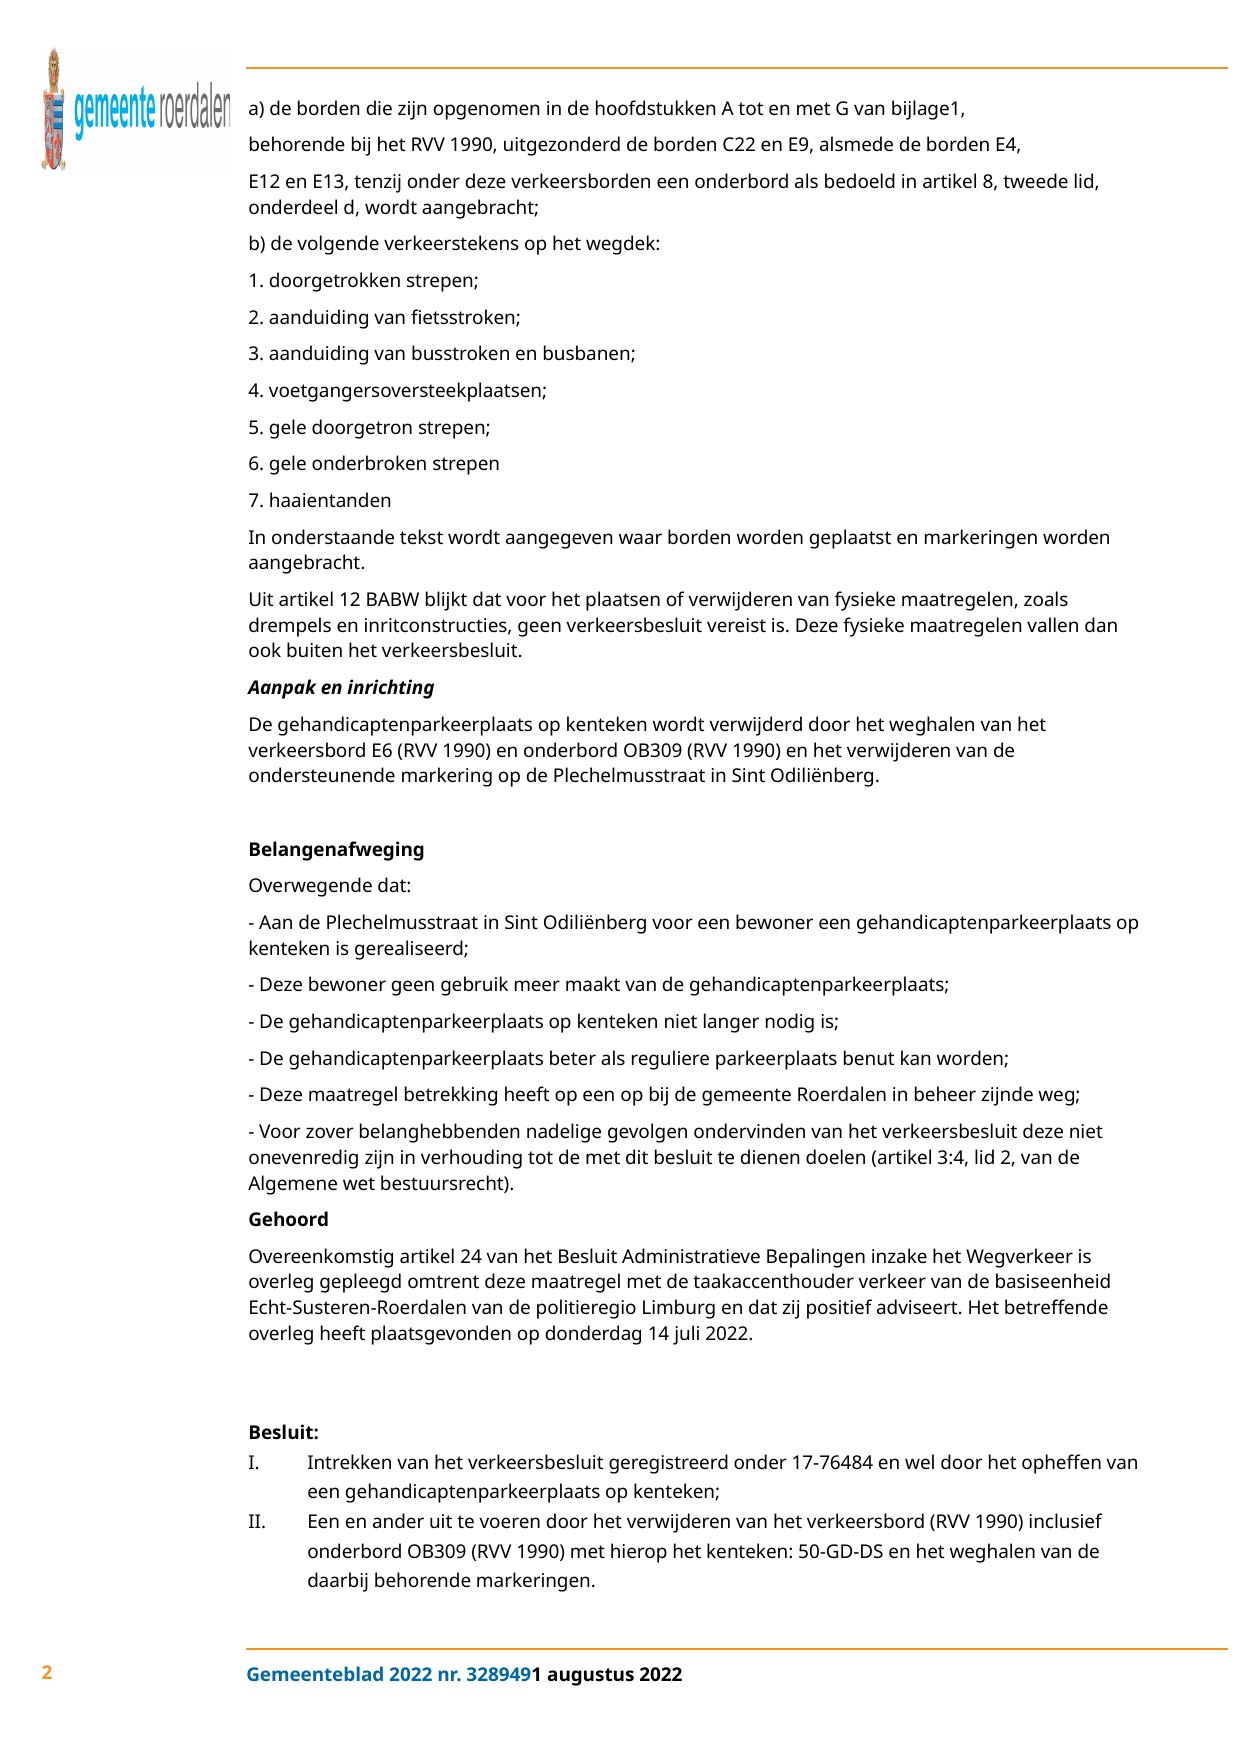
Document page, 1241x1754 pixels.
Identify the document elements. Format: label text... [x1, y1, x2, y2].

text 3. aanduiding van busstroken en busbanen; [248, 341, 1152, 366]
text 5. gele doorgetron strepen; [248, 414, 1152, 439]
text Besluit: [248, 1419, 1152, 1445]
text - De gehandicaptenparkeerplaats op kenteken niet langer nodig is; [248, 1008, 1152, 1034]
text Belangenafweging [248, 836, 1152, 862]
text 4. voetgangersoversteekplaatsen; [248, 377, 1152, 403]
text De gehandicaptenparkeerplaats op kenteken wordt verwijderd door het weghalen van het verkeersbord E6 (RVV 1990) en onderbord OB309 (RVV 1990) en het verwijderen van de ondersteunende markering op de Plechelmusstraat in Sint Odiliënberg. [248, 711, 1152, 788]
text Gehoord [248, 1206, 1152, 1232]
text Overwegende dat: [248, 872, 1152, 898]
text behorende bij het RVV 1990, uitgezonderd de borden C22 en E9, alsmede de borden E4, [248, 131, 1152, 157]
text 1. doorgetrokken strepen; [248, 267, 1152, 293]
text b) de volgende verkeerstekens op het wegdek: [248, 231, 1152, 256]
text 6. gele onderbroken strepen [248, 451, 1152, 476]
text 2. aanduiding van fietsstroken; [248, 304, 1152, 329]
text Overeenkomstig artikel 24 van het Besluit Administratieve Bepalingen inzake het Wegverkeer is overleg gepleegd omtrent deze maatregel met de taakaccenthouder verkeer van de basiseenheid Echt-Susteren-Roerdalen van de politieregio Limburg en dat zij positief adviseert. Het betreffende overleg heeft plaatsgevonden op donderdag 14 juli 2022. [248, 1243, 1152, 1346]
text E12 en E13, tenzij onder deze verkeersborden een onderbord als bedoeld in artikel 8, tweede lid, onderdeel d, wordt aangebracht; [248, 168, 1152, 219]
text Uit artikel 12 BABW blijkt dat voor het plaatsen of verwijderen van fysieke maatregelen, zoals drempels en inritconstructies, geen verkeersbesluit vereist is. Deze fysieke maatregelen vallen dan ook buiten het verkeersbesluit. [248, 586, 1152, 663]
text - Aan de Plechelmusstraat in Sint Odiliënberg voor een bewoner een gehandicaptenparkeerplaats op kenteken is gerealiseerd; [248, 909, 1152, 961]
text 7. haaientanden [248, 487, 1152, 513]
text - De gehandicaptenparkeerplaats beter als reguliere parkeerplaats benut kan worden; [248, 1045, 1152, 1071]
text - Voor zover belanghebbenden nadelige gevolgen ondervinden van het verkeersbesluit deze niet onevenredig zijn in verhouding tot de met dit besluit te dienen doelen (artikel 3:4, lid 2, van de Algemene wet bestuursrecht). [248, 1118, 1152, 1195]
list Intrekken van het verkeersbesluit geregistreerd onder 17-76484 en wel door het opheffen van een gehandicaptenparkeerplaats op kenteken; [248, 1449, 1152, 1504]
text - Deze bewoner geen gebruik meer maakt van de gehandicaptenparkeerplaats; [248, 972, 1152, 997]
text In onderstaande tekst wordt aangegeven waar borden worden geplaatst en markeringen worden aangebracht. [248, 524, 1152, 575]
text a) de borden die zijn opgenomen in de hoofdstukken A tot en met G van bijlage1, [248, 95, 1152, 121]
picture [41, 47, 231, 172]
text Aanpak en inrichting [248, 674, 1152, 700]
list Een en ander uit te voeren door het verwijderen van het verkeersbord (RVV 1990) inclusief onderbord OB309 (RVV 1990) met hierop het kenteken: 50-GD-DS en het weghalen van de daarbij behorende markeringen. [248, 1508, 1152, 1593]
text - Deze maatregel betrekking heeft op een op bij de gemeente Roerdalen in beheer zijnde weg; [248, 1082, 1152, 1107]
